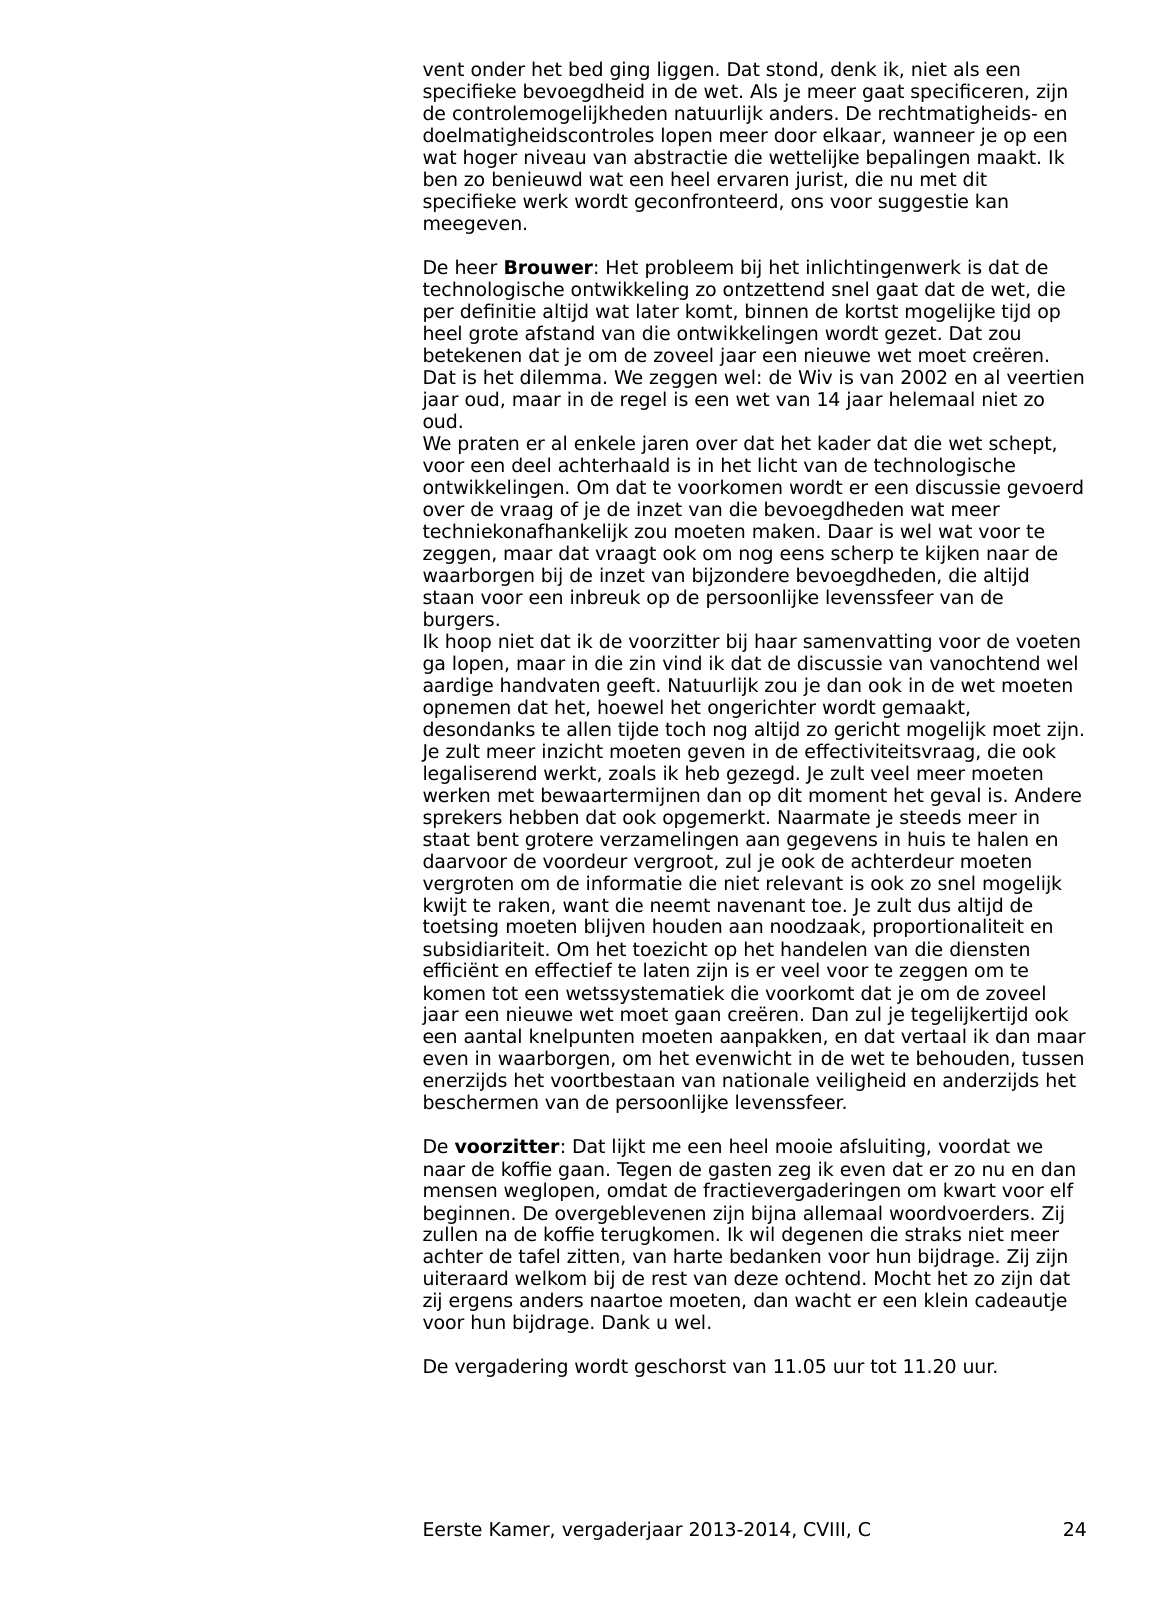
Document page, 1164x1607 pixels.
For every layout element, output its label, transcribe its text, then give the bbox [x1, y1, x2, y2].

text De heer Brouwer: Het probleem bij het inlichtingenwerk is dat de technologische ontwikkeling zo ontzettend snel gaat dat de wet, die per definitie altijd wat later komt, binnen de kortst mogelijke tijd op heel grote afstand van die ontwikkelingen wordt gezet. Dat zou betekenen dat je om de zoveel jaar een nieuwe wet moet creëren. Dat is het dilemma. We zeggen wel: de Wiv is van 2002 en al veertien jaar oud, maar in de regel is een wet van 14 jaar helemaal niet zo oud. [422, 257, 1087, 433]
text De vergadering wordt geschorst van 11.05 uur tot 11.20 uur. [422, 1356, 1087, 1378]
text De voorzitter: Dat lijkt me een heel mooie afsluiting, voordat we naar de koffie gaan. Tegen de gasten zeg ik even dat er zo nu en dan mensen weglopen, omdat de fractievergaderingen om kwart voor elf beginnen. De overgeblevenen zijn bijna allemaal woordvoerders. Zij zullen na de koffie terugkomen. Ik wil degenen die straks niet meer achter de tafel zitten, van harte bedanken voor hun bijdrage. Zij zijn uiteraard welkom bij de rest van deze ochtend. Mocht het zo zijn dat zij ergens anders naartoe moeten, dan wacht er een klein cadeautje voor hun bijdrage. Dank u wel. [422, 1136, 1087, 1334]
text We praten er al enkele jaren over dat het kader dat die wet schept, voor een deel achterhaald is in het licht van de technologische ontwikkelingen. Om dat te voorkomen wordt er een discussie gevoerd over de vraag of je de inzet van die bevoegdheden wat meer techniekonafhankelijk zou moeten maken. Daar is wel wat voor te zeggen, maar dat vraagt ook om nog eens scherp te kijken naar de waarborgen bij de inzet van bijzondere bevoegdheden, die altijd staan voor een inbreuk op de persoonlijke levenssfeer van de burgers. [422, 433, 1087, 631]
text vent onder het bed ging liggen. Dat stond, denk ik, niet als een specifieke bevoegdheid in de wet. Als je meer gaat specificeren, zijn de controlemogelijkheden natuurlijk anders. De rechtmatigheids- en doelmatigheidscontroles lopen meer door elkaar, wanneer je op een wat hoger niveau van abstractie die wettelijke bepalingen maakt. Ik ben zo benieuwd wat een heel ervaren jurist, die nu met dit specifieke werk wordt geconfronteerd, ons voor suggestie kan meegeven. [422, 59, 1087, 235]
text Ik hoop niet dat ik de voorzitter bij haar samenvatting voor de voeten ga lopen, maar in die zin vind ik dat de discussie van vanochtend wel aardige handvaten geeft. Natuurlijk zou je dan ook in de wet moeten opnemen dat het, hoewel het ongerichter wordt gemaakt, desondanks te allen tijde toch nog altijd zo gericht mogelijk moet zijn. Je zult meer inzicht moeten geven in de effectiviteitsvraag, die ook legaliserend werkt, zoals ik heb gezegd. Je zult veel meer moeten werken met bewaartermijnen dan op dit moment het geval is. Andere sprekers hebben dat ook opgemerkt. Naarmate je steeds meer in staat bent grotere verzamelingen aan gegevens in huis te halen en daarvoor de voordeur vergroot, zul je ook de achterdeur moeten vergroten om de informatie die niet relevant is ook zo snel mogelijk kwijt te raken, want die neemt navenant toe. Je zult dus altijd de toetsing moeten blijven houden aan noodzaak, proportionaliteit en subsidiariteit. Om het toezicht op het handelen van die diensten efficiënt en effectief te laten zijn is er veel voor te zeggen om te komen tot een wetssystematiek die voorkomt dat je om de zoveel jaar een nieuwe wet moet gaan creëren. Dan zul je tegelijkertijd ook een aantal knelpunten moeten aanpakken, en dat vertaal ik dan maar even in waarborgen, om het evenwicht in de wet te behouden, tussen enerzijds het voortbestaan van nationale veiligheid en anderzijds het beschermen van de persoonlijke levenssfeer. [422, 631, 1087, 1114]
